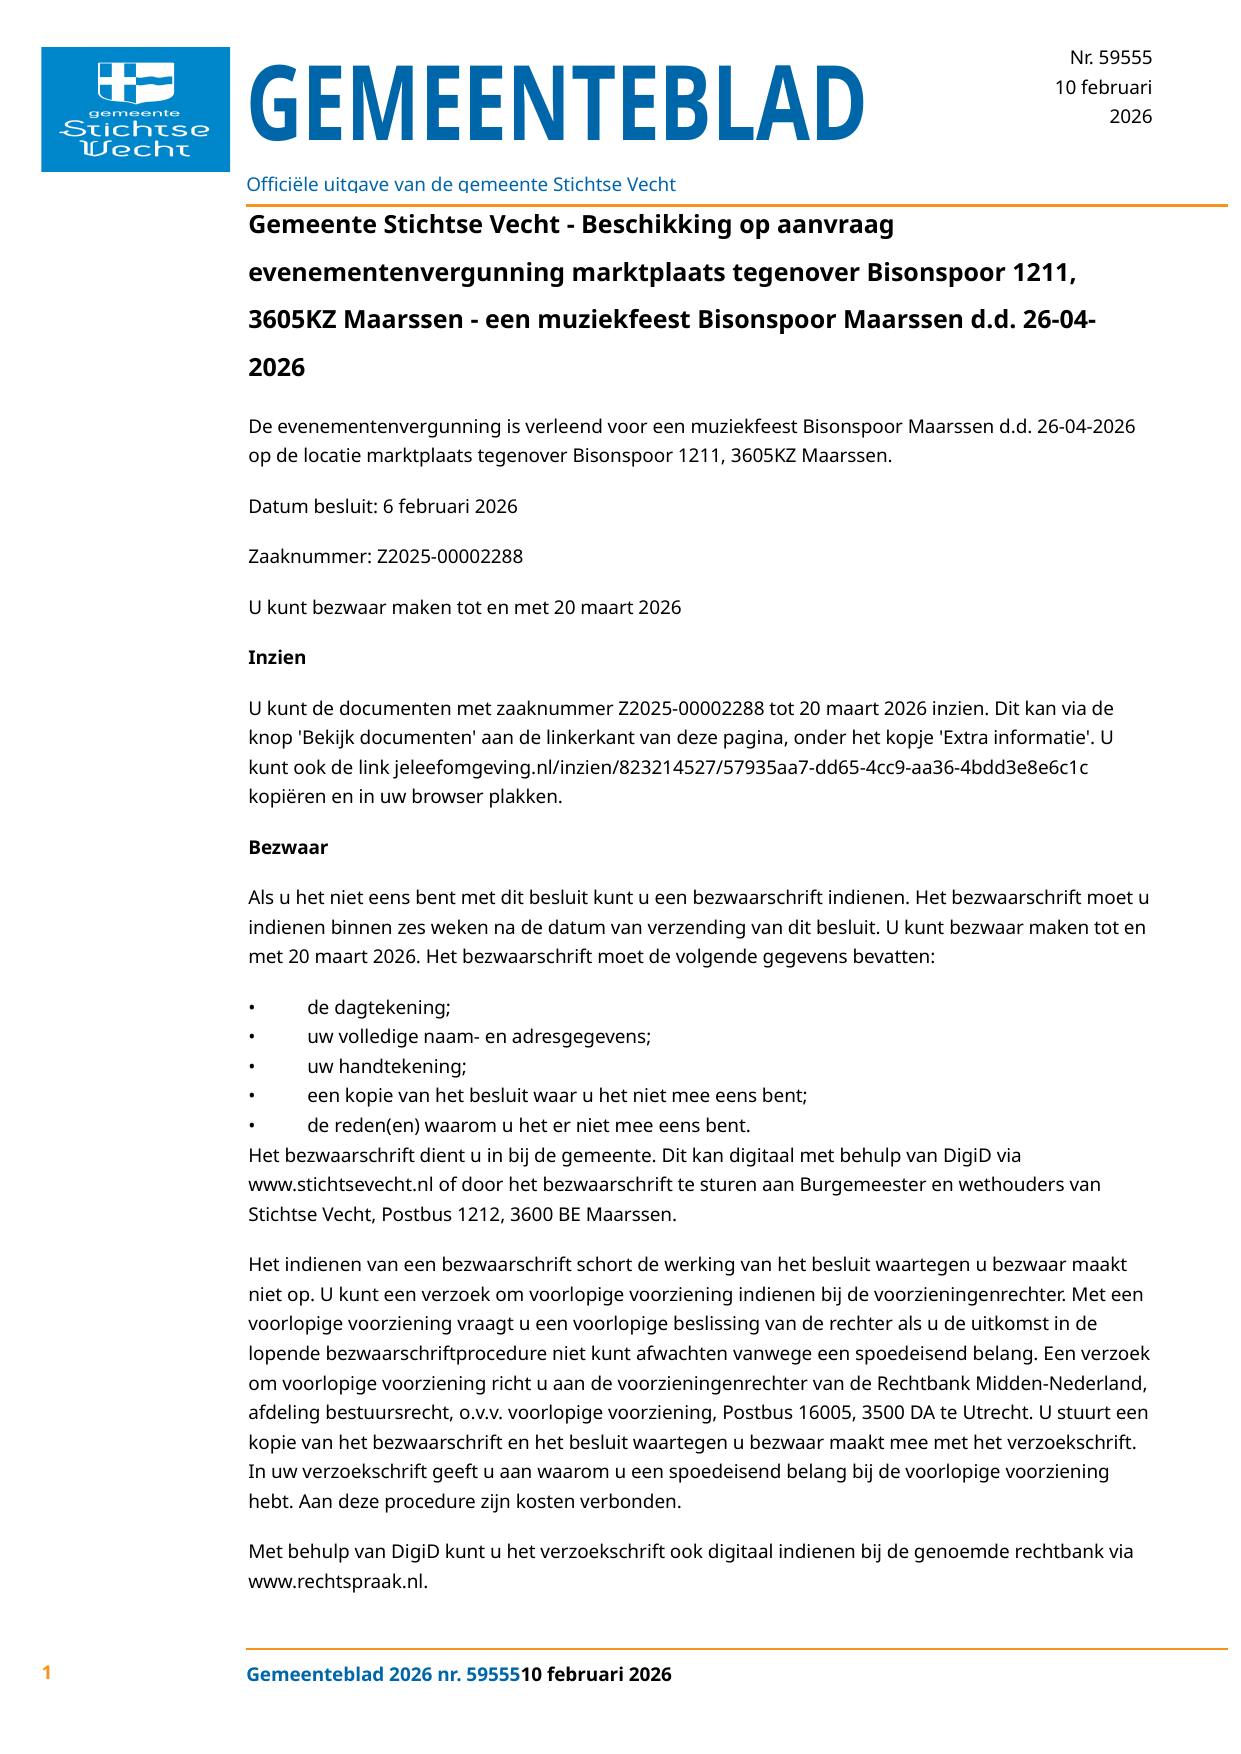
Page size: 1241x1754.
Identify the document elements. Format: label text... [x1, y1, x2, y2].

text Zaaknummer: Z2025-00002288 [248, 543, 1152, 569]
text Met behulp van DigiD kunt u het verzoekschrift ook digitaal indienen bij de genoemde rechtbank via www.rechtspraak.nl. [248, 1538, 1152, 1594]
list uw handtekening; [248, 1053, 1152, 1079]
text Het indienen van een bezwaarschrift schort de werking van het besluit waartegen u bezwaar maakt niet op. U kunt een verzoek om voorlopige voorziening indienen bij de voorzieningenrechter. Met een voorlopige voorziening vraagt u een voorlopige beslissing van de rechter als u de uitkomst in de lopende bezwaarschriftprocedure niet kunt afwachten vanwege een spoedeisend belang. Een verzoek om voorlopige voorziening richt u aan de voorzieningenrechter van de Rechtbank Midden-Nederland, afdeling bestuursrecht, o.v.v. voorlopige voorziening, Postbus 16005, 3500 DA te Utrecht. U stuurt een kopie van het bezwaarschrift en het besluit waartegen u bezwaar maakt mee met het verzoekschrift. In uw verzoekschrift geeft u aan waarom u een spoedeisend belang bij de voorlopige voorziening hebt. Aan deze procedure zijn kosten verbonden. [248, 1251, 1152, 1514]
list een kopie van het besluit waar u het niet mee eens bent; [248, 1083, 1152, 1108]
text Gemeente Stichtse Vecht - Beschikking op aanvraag evenementenvergunning marktplaats tegenover Bisonspoor 1211, 3605KZ Maarssen - een muziekfeest Bisonspoor Maarssen d.d. 26-04-2026 [248, 207, 1152, 384]
text Het bezwaarschrift dient u in bij de gemeente. Dit kan digitaal met behulp van DigiD via www.stichtsevecht.nl of door het bezwaarschrift te sturen aan Burgemeester en wethouders van Stichtse Vecht, Postbus 1212, 3600 BE Maarssen. [248, 1142, 1152, 1227]
text Datum besluit: 6 februari 2026 [248, 493, 1152, 519]
text De evenementenvergunning is verleend voor een muziekfeest Bisonspoor Maarssen d.d. 26-04-2026 op de locatie marktplaats tegenover Bisonspoor 1211, 3605KZ Maarssen. [248, 413, 1152, 468]
picture [137, 63, 174, 103]
picture [99, 63, 135, 101]
text U kunt bezwaar maken tot en met 20 maart 2026 [248, 594, 1152, 620]
text Als u het niet eens bent met dit besluit kunt u een bezwaarschrift indienen. Het bezwaarschrift moet u indienen binnen zes weken na de datum van verzending van dit besluit. U kunt bezwaar maken tot en met 20 maart 2026. Het bezwaarschrift moet de volgende gegevens bevatten: [248, 884, 1152, 969]
list uw volledige naam- en adresgegevens; [248, 1023, 1152, 1049]
list de reden(en) waarom u het er niet mee eens bent. [248, 1112, 1152, 1138]
text U kunt de documenten met zaaknummer Z2025-00002288 tot 20 maart 2026 inzien. Dit kan via de knop 'Bekijk documenten' aan de linkerkant van deze pagina, onder het kopje 'Extra informatie'. U kunt ook de link jeleefomgeving.nl/inzien/823214527/57935aa7-dd65-4cc9-aa36-4bdd3e8e6c1c kopiëren en in uw browser plakken. [248, 695, 1152, 809]
text Bezwaar [248, 834, 1152, 860]
list de dagtekening; [248, 994, 1152, 1020]
text Inzien [248, 644, 1152, 670]
